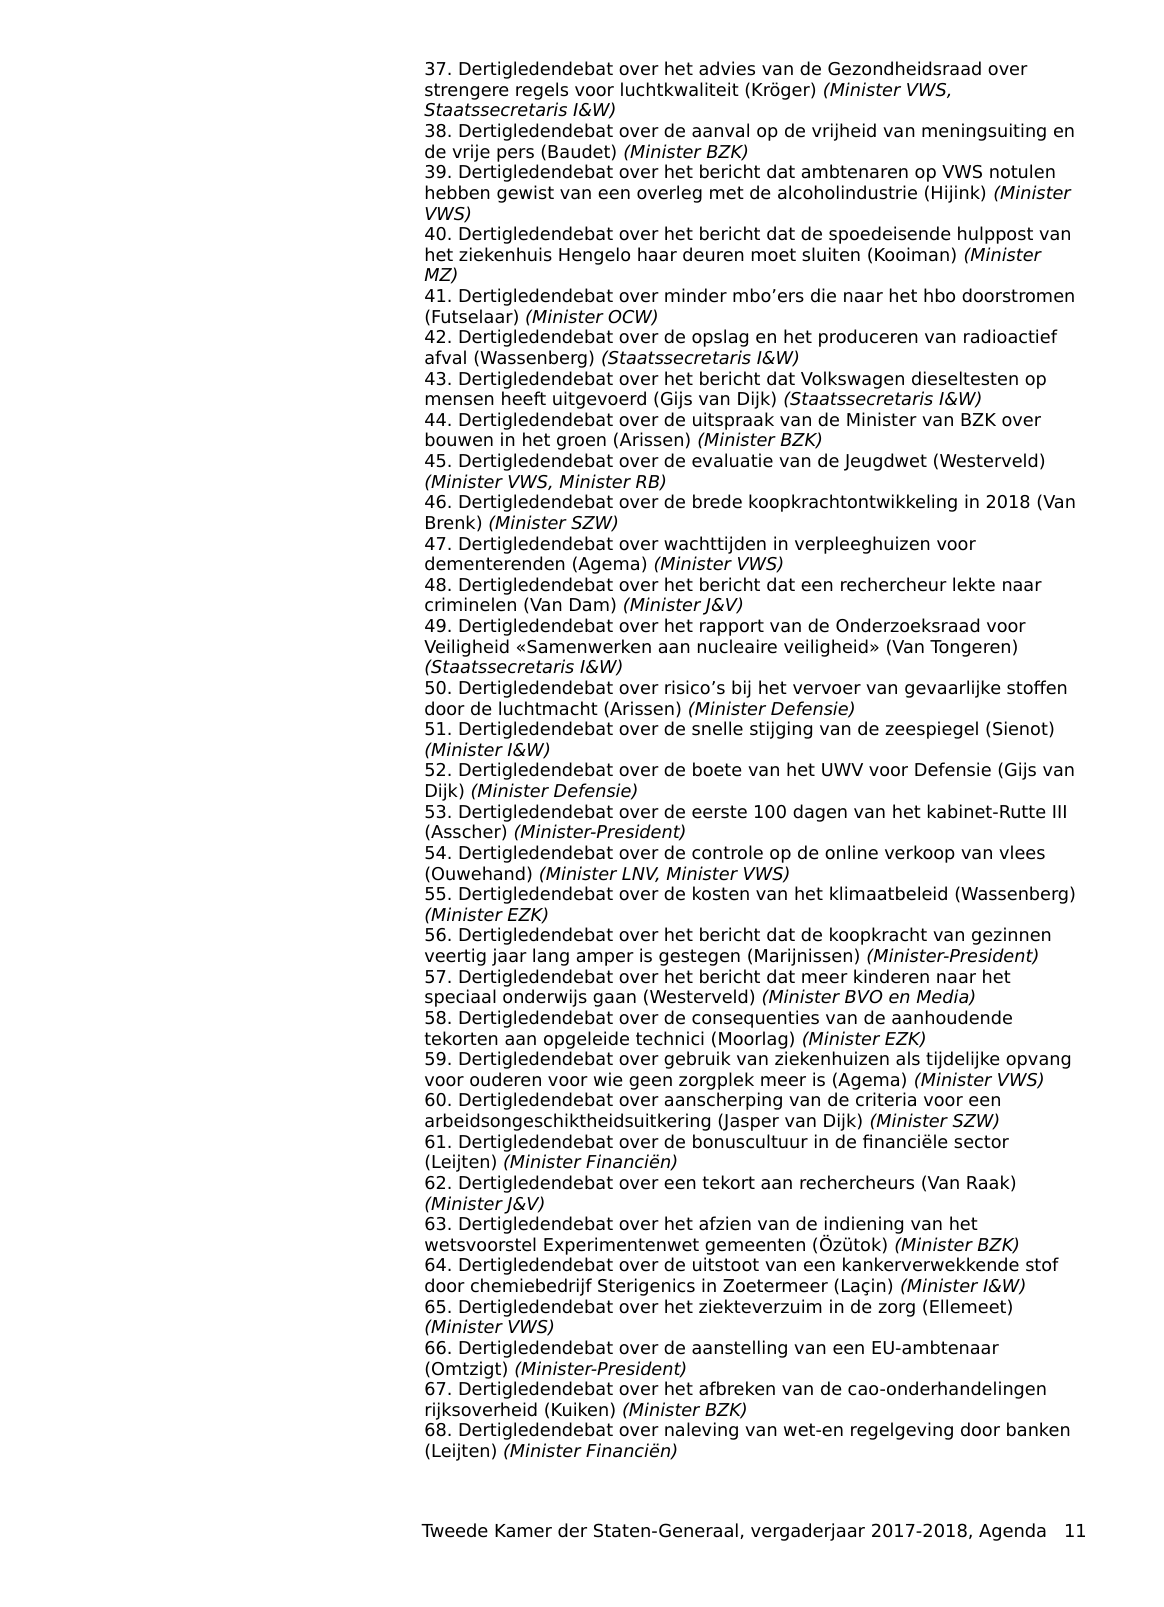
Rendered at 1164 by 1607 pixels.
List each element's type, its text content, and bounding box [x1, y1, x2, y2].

table_cell [77, 1214, 401, 1255]
table_cell [401, 1338, 418, 1379]
table_cell 64. Dertigledendebat over de uitstoot van een kankerverwekkende stof door chemiebedrijf Sterigenics in Zoetermeer (Laçin) (Minister I&W) [418, 1255, 1087, 1297]
table_cell 67. Dertigledendebat over het afbreken van de cao-onderhandelingen rijksoverheid (Kuiken) (Minister BZK) [418, 1379, 1087, 1420]
table_cell [401, 1214, 418, 1255]
table_cell 63. Dertigledendebat over het afzien van de indiening van het wetsvoorstel Experimentenwet gemeenten (Özütok) (Minister BZK) [418, 1214, 1087, 1255]
table_cell [401, 59, 418, 121]
table_cell [77, 884, 401, 925]
table_cell 60. Dertigledendebat over aanscherping van de criteria voor een arbeidsongeschiktheidsuitkering (Jasper van Dijk) (Minister SZW) [418, 1090, 1087, 1132]
table_cell 52. Dertigledendebat over de boete van het UWV voor Defensie (Gijs van Dijk) (Minister Defensie) [418, 760, 1087, 802]
table_cell [77, 369, 401, 410]
table_cell 40. Dertigledendebat over het bericht dat de spoedeisende hulppost van het ziekenhuis Hengelo haar deuren moet sluiten (Kooiman) (Minister MZ) [418, 224, 1087, 286]
table_cell [401, 1420, 418, 1462]
table_cell [401, 802, 418, 843]
table_cell 42. Dertigledendebat over de opslag en het produceren van radioactief afval (Wassenberg) (Staatssecretaris I&W) [418, 327, 1087, 368]
table_cell [77, 1132, 401, 1173]
table_cell [77, 719, 401, 760]
table_cell [401, 121, 418, 162]
table_cell [77, 967, 401, 1008]
table_cell [401, 678, 418, 719]
table_cell [77, 1379, 401, 1420]
table_cell [77, 1173, 401, 1214]
table_cell [77, 1338, 401, 1379]
table_cell [77, 1049, 401, 1090]
table_cell [401, 1297, 418, 1338]
table_cell 37. Dertigledendebat over het advies van de Gezondheidsraad over strengere regels voor luchtkwaliteit (Kröger) (Minister VWS, Staatssecretaris I&W) [418, 59, 1087, 121]
table_cell [77, 410, 401, 451]
table_cell [401, 327, 418, 368]
table_cell 53. Dertigledendebat over de eerste 100 dagen van het kabinet-Rutte III (Asscher) (Minister-President) [418, 802, 1087, 843]
table_cell [77, 1090, 401, 1132]
table_cell 57. Dertigledendebat over het bericht dat meer kinderen naar het speciaal onderwijs gaan (Westerveld) (Minister BVO en Media) [418, 967, 1087, 1008]
table_cell 62. Dertigledendebat over een tekort aan rechercheurs (Van Raak) (Minister J&V) [418, 1173, 1087, 1214]
table_cell [401, 1049, 418, 1090]
table_cell 45. Dertigledendebat over de evaluatie van de Jeugdwet (Westerveld) (Minister VWS, Minister RB) [418, 451, 1087, 492]
table_cell [401, 884, 418, 925]
table_cell [77, 224, 401, 286]
table_cell [77, 678, 401, 719]
table_cell [401, 1132, 418, 1173]
table_cell 43. Dertigledendebat over het bericht dat Volkswagen dieseltesten op mensen heeft uitgevoerd (Gijs van Dijk) (Staatssecretaris I&W) [418, 369, 1087, 410]
table_cell [401, 410, 418, 451]
table_cell [401, 843, 418, 884]
table_cell 41. Dertigledendebat over minder mbo’ers die naar het hbo doorstromen (Futselaar) (Minister OCW) [418, 286, 1087, 327]
table_cell [77, 760, 401, 802]
table_cell 59. Dertigledendebat over gebruik van ziekenhuizen als tijdelijke opvang voor ouderen voor wie geen zorgplek meer is (Agema) (Minister VWS) [418, 1049, 1087, 1090]
table_cell [401, 760, 418, 802]
table_cell [401, 1255, 418, 1297]
table_cell 61. Dertigledendebat over de bonuscultuur in de financiële sector (Leijten) (Minister Financiën) [418, 1132, 1087, 1173]
table_cell [77, 843, 401, 884]
table_cell [401, 575, 418, 616]
table_cell [401, 1090, 418, 1132]
table_cell 48. Dertigledendebat over het bericht dat een rechercheur lekte naar criminelen (Van Dam) (Minister J&V) [418, 575, 1087, 616]
table_cell 55. Dertigledendebat over de kosten van het klimaatbeleid (Wassenberg) (Minister EZK) [418, 884, 1087, 925]
table_cell [77, 492, 401, 533]
table_cell [77, 59, 401, 121]
table_cell 44. Dertigledendebat over de uitspraak van de Minister van BZK over bouwen in het groen (Arissen) (Minister BZK) [418, 410, 1087, 451]
table_cell [401, 286, 418, 327]
table_cell [77, 327, 401, 368]
table_cell [401, 1008, 418, 1049]
table_cell 46. Dertigledendebat over de brede koopkrachtontwikkeling in 2018 (Van Brenk) (Minister SZW) [418, 492, 1087, 533]
table_cell [77, 286, 401, 327]
table_cell 65. Dertigledendebat over het ziekteverzuim in de zorg (Ellemeet) (Minister VWS) [418, 1297, 1087, 1338]
table_cell [77, 121, 401, 162]
table_cell 58. Dertigledendebat over de consequenties van de aanhoudende tekorten aan opgeleide technici (Moorlag) (Minister EZK) [418, 1008, 1087, 1049]
table_cell [77, 162, 401, 224]
table_cell 66. Dertigledendebat over de aanstelling van een EU-ambtenaar (Omtzigt) (Minister-President) [418, 1338, 1087, 1379]
table_cell [77, 616, 401, 678]
table_cell [77, 1297, 401, 1338]
table_cell 51. Dertigledendebat over de snelle stijging van de zeespiegel (Sienot) (Minister I&W) [418, 719, 1087, 760]
table_cell [401, 534, 418, 575]
table_cell 47. Dertigledendebat over wachttijden in verpleeghuizen voor dementerenden (Agema) (Minister VWS) [418, 534, 1087, 575]
table_cell [401, 224, 418, 286]
table_cell [401, 967, 418, 1008]
table_cell 38. Dertigledendebat over de aanval op de vrijheid van meningsuiting en de vrije pers (Baudet) (Minister BZK) [418, 121, 1087, 162]
table_cell [401, 1173, 418, 1214]
table_cell [77, 451, 401, 492]
table_cell [77, 1008, 401, 1049]
table_cell [77, 1420, 401, 1462]
table_cell [401, 616, 418, 678]
table_cell 49. Dertigledendebat over het rapport van de Onderzoeksraad voor Veiligheid «Samenwerken aan nucleaire veiligheid» (Van Tongeren) (Staatssecretaris I&W) [418, 616, 1087, 678]
table_cell [401, 451, 418, 492]
table_cell [77, 1255, 401, 1297]
table_cell [401, 492, 418, 533]
table_cell [401, 719, 418, 760]
table_cell [401, 162, 418, 224]
table_cell 56. Dertigledendebat over het bericht dat de koopkracht van gezinnen veertig jaar lang amper is gestegen (Marijnissen) (Minister-President) [418, 925, 1087, 967]
table_cell [401, 925, 418, 967]
table_cell 39. Dertigledendebat over het bericht dat ambtenaren op VWS notulen hebben gewist van een overleg met de alcoholindustrie (Hijink) (Minister VWS) [418, 162, 1087, 224]
table_cell [77, 925, 401, 967]
table_cell [401, 1379, 418, 1420]
table_cell [77, 534, 401, 575]
table_cell [77, 575, 401, 616]
table_cell 54. Dertigledendebat over de controle op de online verkoop van vlees (Ouwehand) (Minister LNV, Minister VWS) [418, 843, 1087, 884]
table_cell [77, 802, 401, 843]
table_cell 50. Dertigledendebat over risico’s bij het vervoer van gevaarlijke stoffen door de luchtmacht (Arissen) (Minister Defensie) [418, 678, 1087, 719]
table_cell 68. Dertigledendebat over naleving van wet-en regelgeving door banken (Leijten) (Minister Financiën) [418, 1420, 1087, 1462]
table_cell [401, 369, 418, 410]
